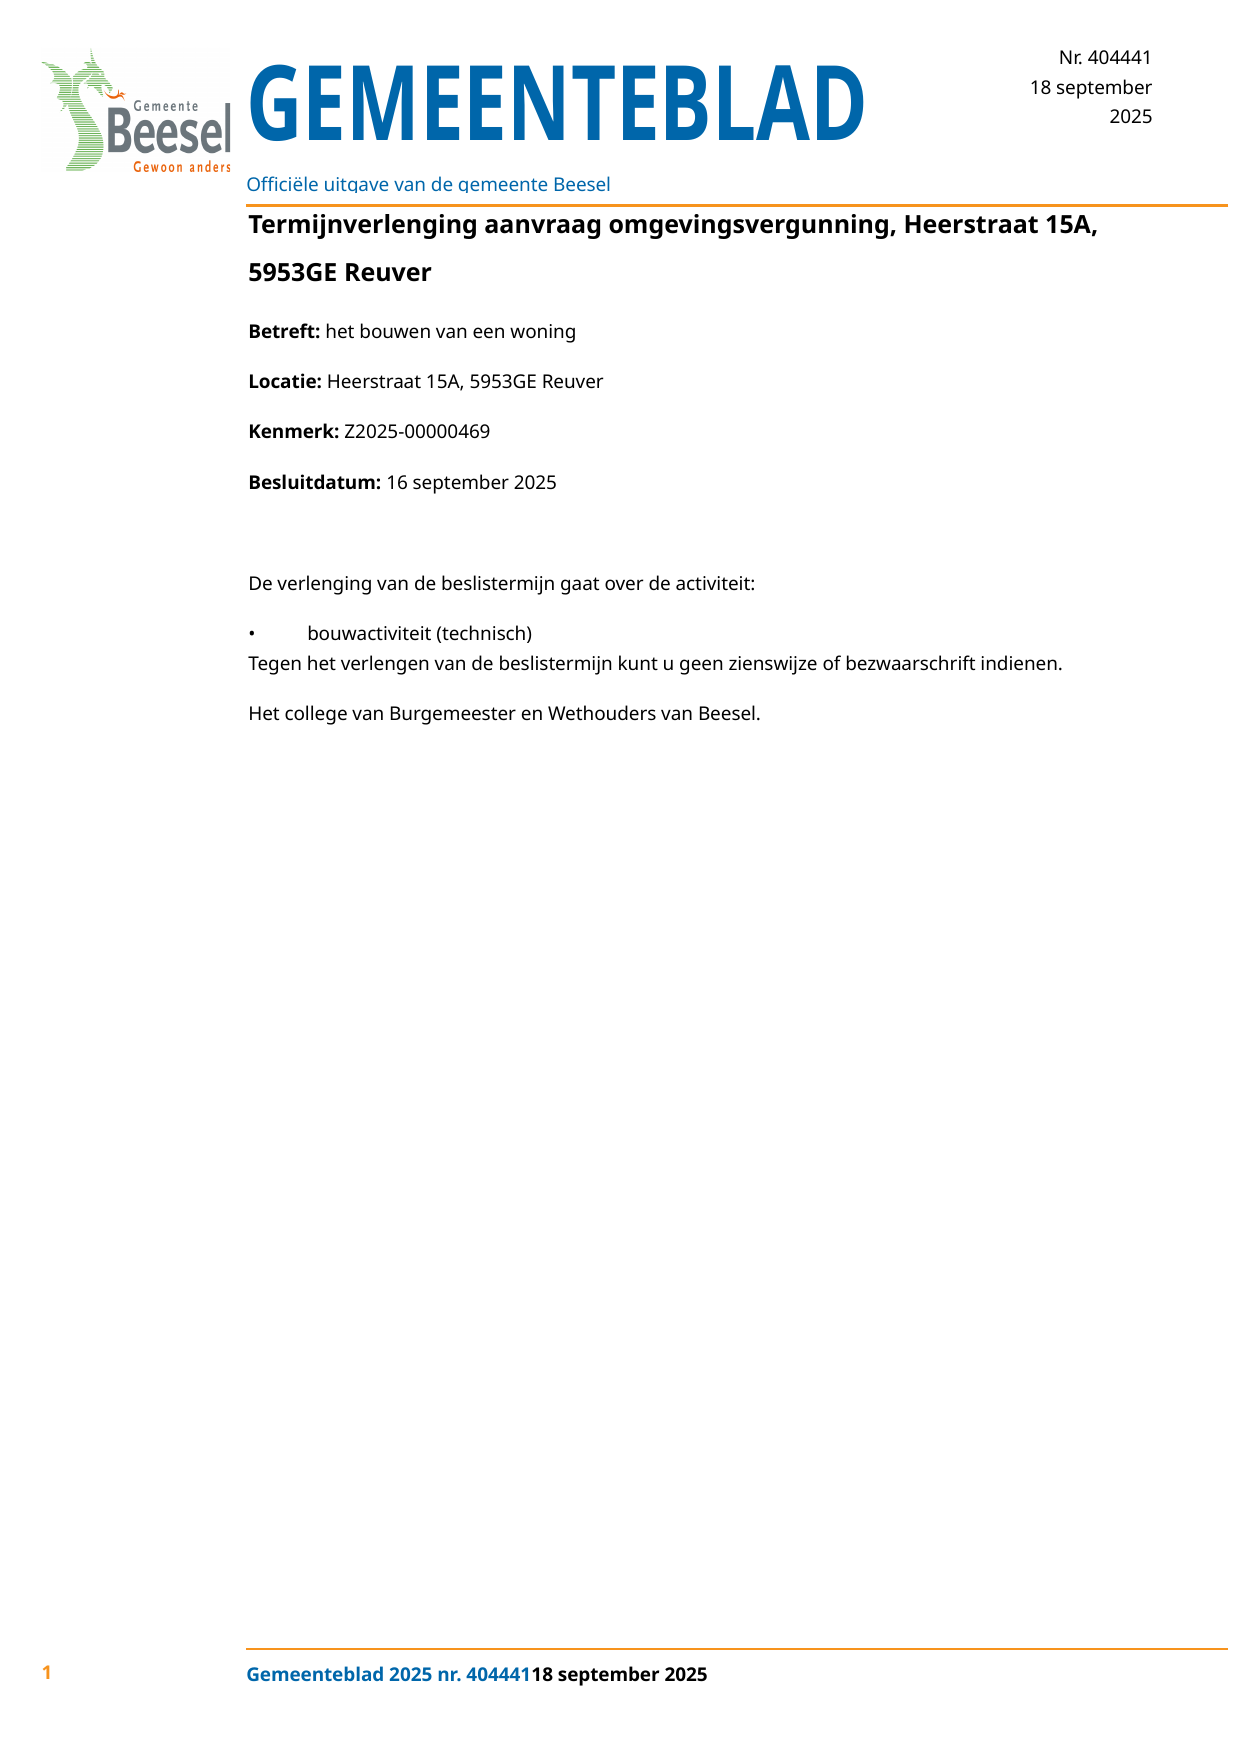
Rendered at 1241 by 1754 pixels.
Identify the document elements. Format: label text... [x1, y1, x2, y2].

text Tegen het verlengen van de beslistermijn kunt u geen zienswijze of bezwaarschrift indienen. [248, 650, 1152, 676]
text Betreft: het bouwen van een woning [248, 318, 1152, 344]
text Het college van Burgemeester en Wethouders van Beesel. [248, 700, 1152, 726]
text Termijnverlenging aanvraag omgevingsvergunning, Heerstraat 15A, 5953GE Reuver [248, 207, 1152, 288]
text Kenmerk: Z2025-00000469 [248, 419, 1152, 444]
text Besluitdatum: 16 september 2025 [248, 469, 1152, 495]
picture [41, 47, 231, 172]
list bouwactiviteit (technisch) [248, 620, 1152, 646]
text De verlenging van de beslistermijn gaat over de activiteit: [248, 570, 1152, 596]
text Locatie: Heerstraat 15A, 5953GE Reuver [248, 368, 1152, 394]
